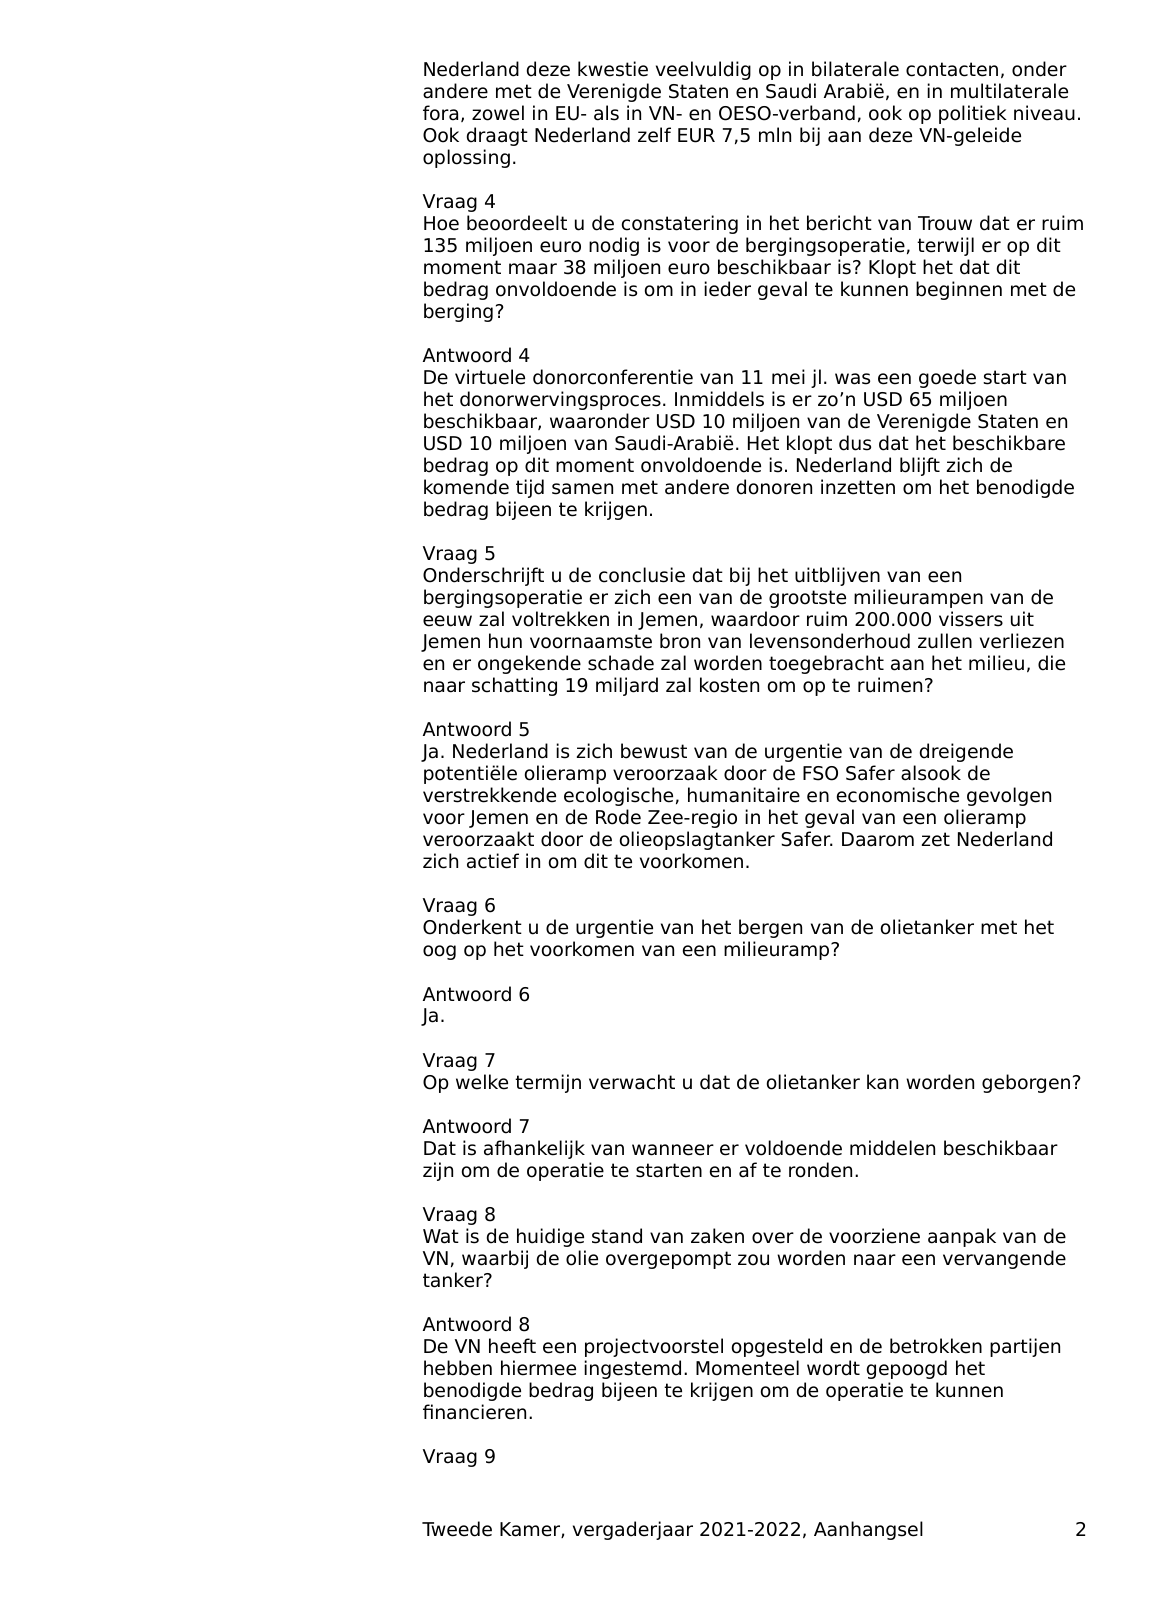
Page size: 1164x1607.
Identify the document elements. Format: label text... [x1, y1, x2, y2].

text De VN heeft een projectvoorstel opgesteld en de betrokken partijen hebben hiermee ingestemd. Momenteel wordt gepoogd het benodigde bedrag bijeen te krijgen om de operatie te kunnen financieren. [422, 1336, 1087, 1424]
text Antwoord 8 [422, 1314, 1087, 1336]
text Antwoord 6 [422, 983, 1087, 1005]
text Dat is afhankelijk van wanneer er voldoende middelen beschikbaar zijn om de operatie te starten en af te ronden. [422, 1138, 1087, 1182]
text Vraag 8 [422, 1204, 1087, 1226]
text Onderkent u de urgentie van het bergen van de olietanker met het oog op het voorkomen van een milieuramp? [422, 917, 1087, 961]
text Vraag 9 [422, 1446, 1087, 1468]
text Antwoord 7 [422, 1116, 1087, 1138]
text Antwoord 4 [422, 345, 1087, 367]
text Vraag 5 [422, 543, 1087, 565]
text Hoe beoordeelt u de constatering in het bericht van Trouw dat er ruim 135 miljoen euro nodig is voor de bergingsoperatie, terwijl er op dit moment maar 38 miljoen euro beschikbaar is? Klopt het dat dit bedrag onvoldoende is om in ieder geval te kunnen beginnen met de berging? [422, 213, 1087, 323]
text Vraag 6 [422, 895, 1087, 917]
text Op welke termijn verwacht u dat de olietanker kan worden geborgen? [422, 1072, 1087, 1093]
text Vraag 4 [422, 191, 1087, 213]
text Vraag 7 [422, 1049, 1087, 1072]
text Nederland deze kwestie veelvuldig op in bilaterale contacten, onder andere met de Verenigde Staten en Saudi Arabië, en in multilaterale fora, zowel in EU- als in VN- en OESO-verband, ook op politiek niveau. Ook draagt Nederland zelf EUR 7,5 mln bij aan deze VN-geleide oplossing. [422, 59, 1087, 169]
text Wat is de huidige stand van zaken over de voorziene aanpak van de VN, waarbij de olie overgepompt zou worden naar een vervangende tanker? [422, 1226, 1087, 1292]
text Ja. Nederland is zich bewust van de urgentie van de dreigende potentiële olieramp veroorzaak door de FSO Safer alsook de verstrekkende ecologische, humanitaire en economische gevolgen voor Jemen en de Rode Zee-regio in het geval van een olieramp veroorzaakt door de olieopslagtanker Safer. Daarom zet Nederland zich actief in om dit te voorkomen. [422, 741, 1087, 873]
text Ja. [422, 1005, 1087, 1027]
text Onderschrijft u de conclusie dat bij het uitblijven van een bergingsoperatie er zich een van de grootste milieurampen van de eeuw zal voltrekken in Jemen, waardoor ruim 200.000 vissers uit Jemen hun voornaamste bron van levensonderhoud zullen verliezen en er ongekende schade zal worden toegebracht aan het milieu, die naar schatting 19 miljard zal kosten om op te ruimen? [422, 565, 1087, 697]
text De virtuele donorconferentie van 11 mei jl. was een goede start van het donorwervingsproces. Inmiddels is er zo’n USD 65 miljoen beschikbaar, waaronder USD 10 miljoen van de Verenigde Staten en USD 10 miljoen van Saudi-Arabië. Het klopt dus dat het beschikbare bedrag op dit moment onvoldoende is. Nederland blijft zich de komende tijd samen met andere donoren inzetten om het benodigde bedrag bijeen te krijgen. [422, 367, 1087, 521]
text Antwoord 5 [422, 719, 1087, 741]
